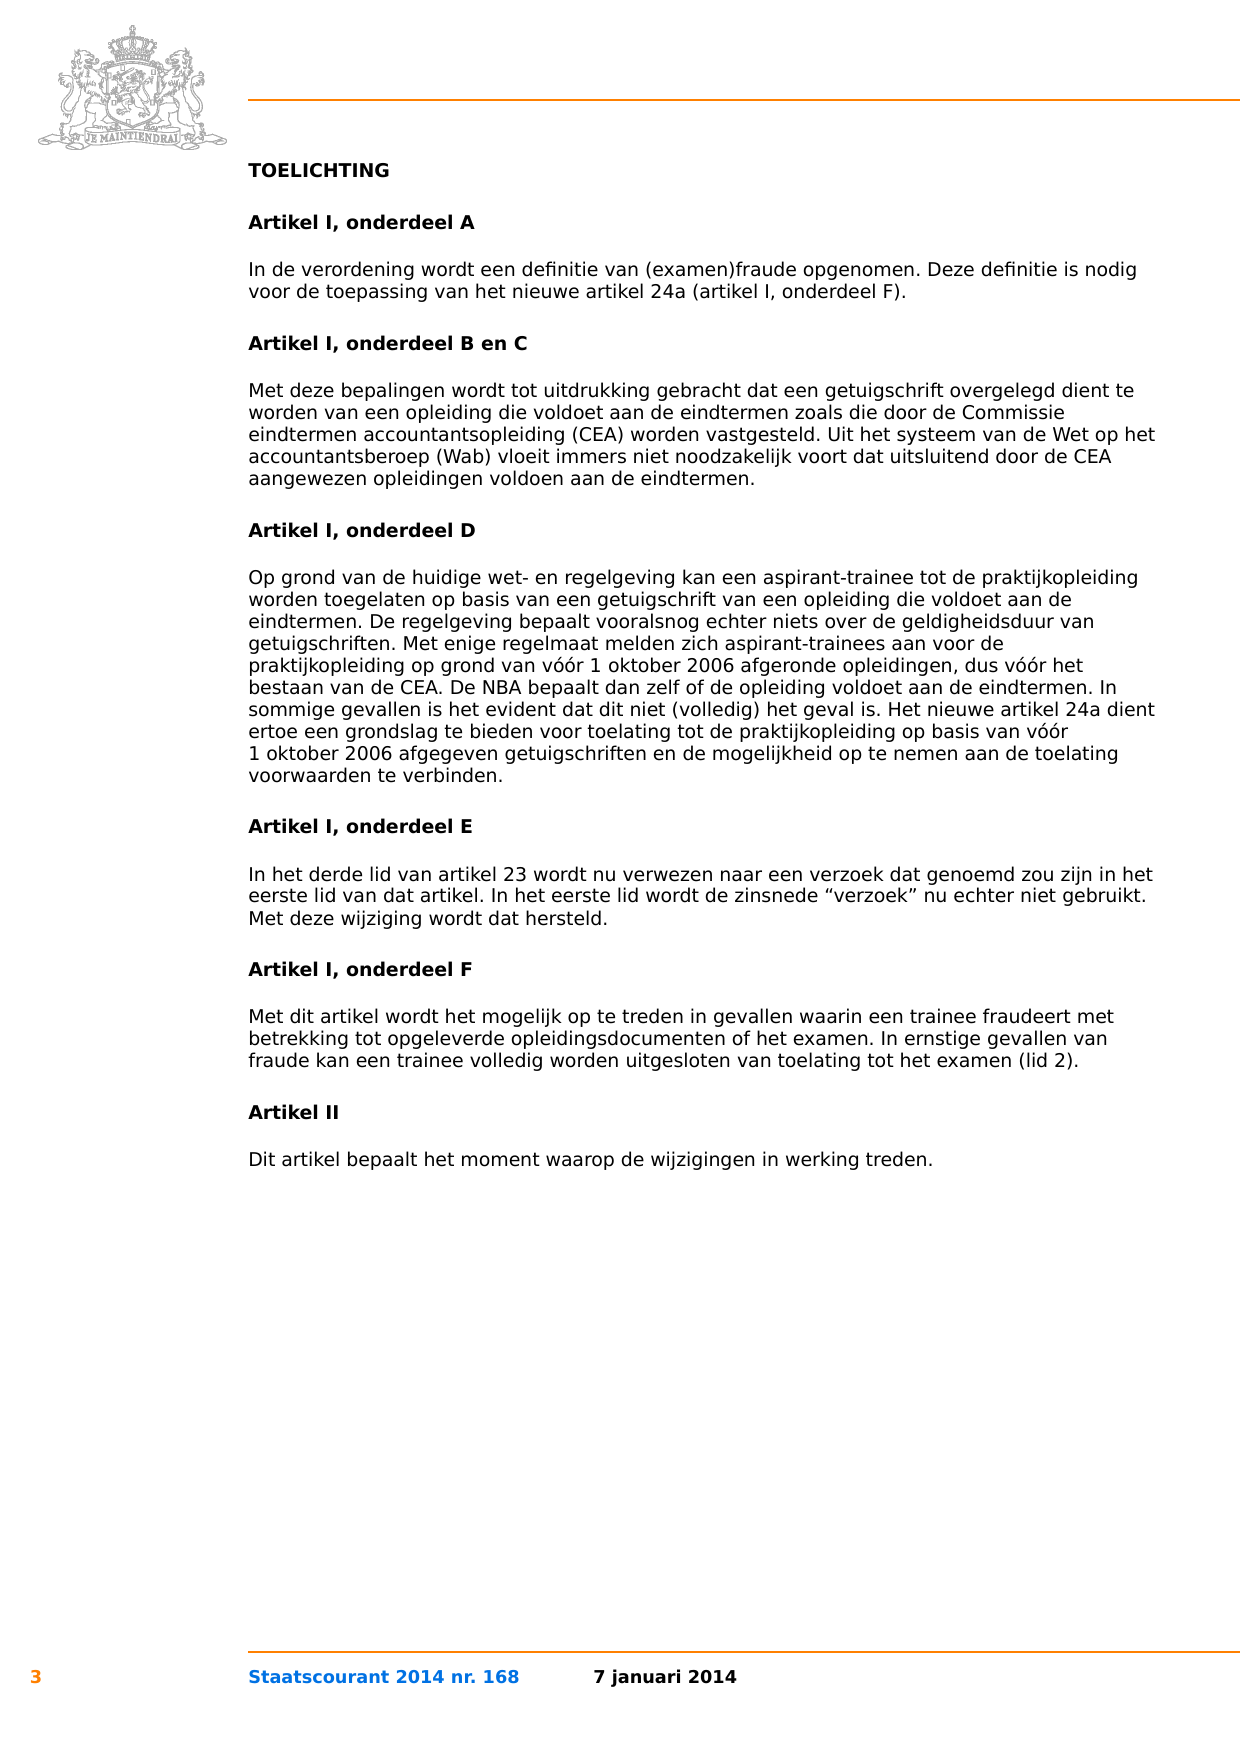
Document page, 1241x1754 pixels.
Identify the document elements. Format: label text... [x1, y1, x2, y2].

text Dit artikel bepaalt het moment waarop de wijzigingen in werking treden. [248, 1149, 1163, 1171]
subtitle Artikel II [248, 1102, 1163, 1124]
subtitle Artikel I, onderdeel F [248, 959, 1163, 981]
picture [38, 25, 227, 150]
text Op grond van de huidige wet- en regelgeving kan een aspirant-trainee tot de praktijkopleiding worden toegelaten op basis van een getuigschrift van een opleiding die voldoet aan de eindtermen. De regelgeving bepaalt vooralsnog echter niets over de geldigheidsduur van getuigschriften. Met enige regelmaat melden zich aspirant-trainees aan voor de praktijkopleiding op grond van vóór 1 oktober 2006 afgeronde opleidingen, dus vóór het bestaan van de CEA. De NBA bepaalt dan zelf of de opleiding voldoet aan de eindtermen. In sommige gevallen is het evident dat dit niet (volledig) het geval is. Het nieuwe artikel 24a dient ertoe een grondslag te bieden voor toelating tot de praktijkopleiding op basis van vóór 1 oktober 2006 afgegeven getuigschriften en de mogelijkheid op te nemen aan de toelating voorwaarden te verbinden. [248, 567, 1163, 786]
subtitle Artikel I, onderdeel B en C [248, 333, 1163, 355]
text In de verordening wordt een definitie van (examen)fraude opgenomen. Deze definitie is nodig voor de toepassing van het nieuwe artikel 24a (artikel I, onderdeel F). [248, 259, 1163, 303]
subtitle TOELICHTING [248, 160, 1163, 182]
text In het derde lid van artikel 23 wordt nu verwezen naar een verzoek dat genoemd zou zijn in het eerste lid van dat artikel. In het eerste lid wordt de zinsnede “verzoek” nu echter niet gebruikt. Met deze wijziging wordt dat hersteld. [248, 863, 1163, 929]
subtitle Artikel I, onderdeel A [248, 212, 1163, 234]
subtitle Artikel I, onderdeel D [248, 520, 1163, 542]
text Met deze bepalingen wordt tot uitdrukking gebracht dat een getuigschrift overgelegd dient te worden van een opleiding die voldoet aan de eindtermen zoals die door de Commissie eindtermen accountantsopleiding (CEA) worden vastgesteld. Uit het systeem van de Wet op het accountantsberoep (Wab) vloeit immers niet noodzakelijk voort dat uitsluitend door de CEA aangewezen opleidingen voldoen aan de eindtermen. [248, 380, 1163, 490]
subtitle Artikel I, onderdeel E [248, 816, 1163, 838]
text Met dit artikel wordt het mogelijk op te treden in gevallen waarin een trainee fraudeert met betrekking tot opgeleverde opleidingsdocumenten of het examen. In ernstige gevallen van fraude kan een trainee volledig worden uitgesloten van toelating tot het examen (lid 2). [248, 1006, 1163, 1072]
